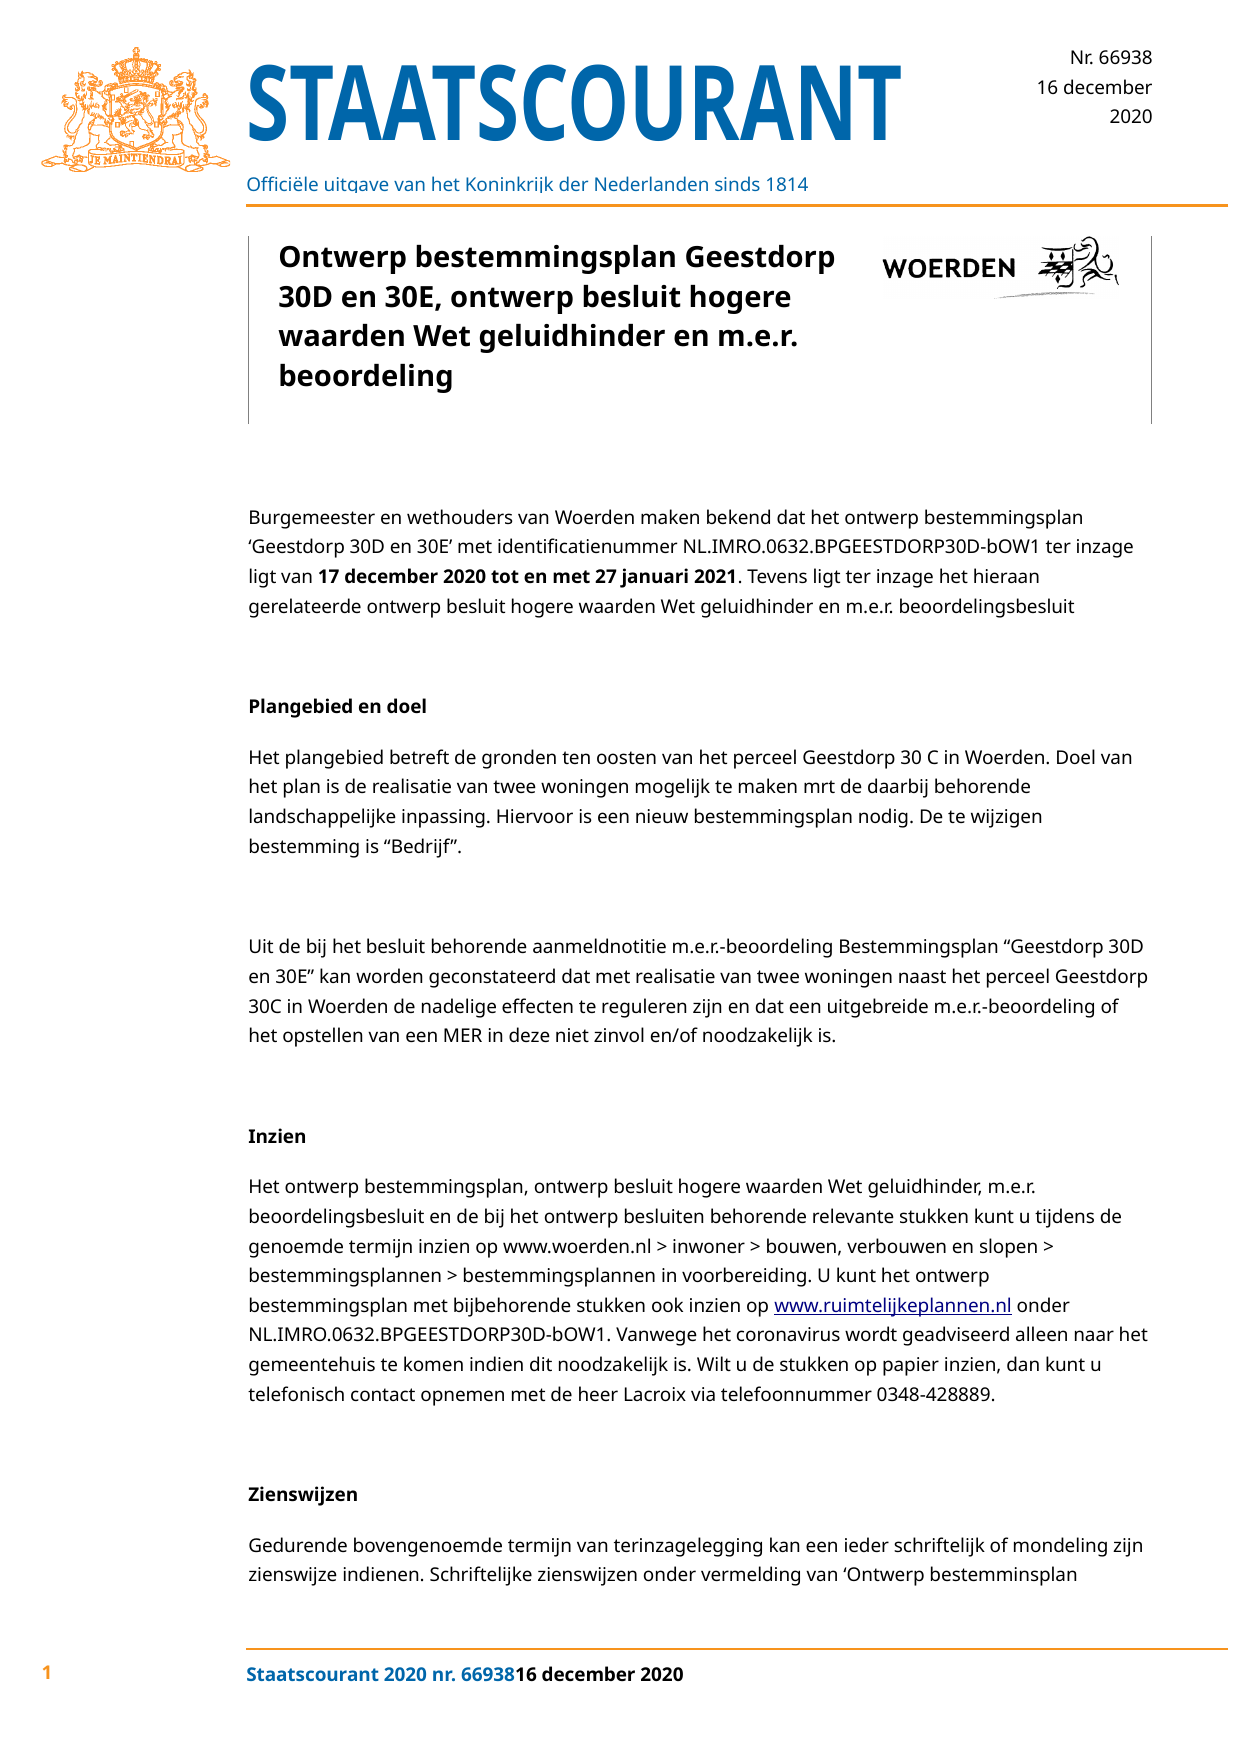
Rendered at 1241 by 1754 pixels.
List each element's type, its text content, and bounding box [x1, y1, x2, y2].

table_header Ontwerp bestemmingsplan Geestdorp 30D en 30E, ontwerp besluit hogere waarden Wet geluidhinder en m.e.r. beoordeling [249, 236, 850, 424]
text Het plangebied betreft de gronden ten oosten van het perceel Geestdorp 30 C in Woerden. Doel van het plan is de realisatie van twee woningen mogelijk te maken mrt de daarbij behorende landschappelijke inpassing. Hiervoor is een nieuw bestemmingsplan nodig. De te wijzigen bestemming is “Bedrijf”. [248, 744, 1152, 858]
table_header [850, 236, 1151, 424]
picture [41, 47, 231, 172]
text Burgemeester en wethouders van Woerden maken bekend dat het ontwerp bestemmingsplan ‘Geestdorp 30D en 30E’ met identificatienummer NL.IMRO.0632.BPGEESTDORP30D-bOW1 ter inzage ligt van 17 december 2020 tot en met 27 januari 2021. Tevens ligt ter inzage het hieraan gerelateerde ontwerp besluit hogere waarden Wet geluidhinder en m.e.r. beoordelingsbesluit [248, 504, 1152, 618]
picture [882, 236, 1119, 299]
text Het ontwerp bestemmingsplan, ontwerp besluit hogere waarden Wet geluidhinder, m.e.r. beoordelingsbesluit en de bij het ontwerp besluiten behorende relevante stukken kunt u tijdens de genoemde termijn inzien op www.woerden.nl > inwoner > bouwen, verbouwen en slopen > bestemmingsplannen > bestemmingsplannen in voorbereiding. U kunt het ontwerp bestemmingsplan met bijbehorende stukken ook inzien op www.ruimtelijkeplannen.nl onder NL.IMRO.0632.BPGEESTDORP30D-bOW1. Vanwege het coronavirus wordt geadviseerd alleen naar het gemeentehuis te komen indien dit noodzakelijk is. Wilt u de stukken op papier inzien, dan kunt u telefonisch contact opnemen met de heer Lacroix via telefoonnummer 0348-428889. [248, 1174, 1152, 1406]
text Zienswijzen [248, 1482, 1152, 1507]
text Inzien [248, 1123, 1152, 1149]
text Plangebied en doel [248, 694, 1152, 719]
text Uit de bij het besluit behorende aanmeldnotitie m.e.r.-beoordeling Bestemmingsplan “Geestdorp 30D en 30E” kan worden geconstateerd dat met realisatie van twee woningen naast het perceel Geestdorp 30C in Woerden de nadelige effecten te reguleren zijn en dat een uitgebreide m.e.r.-beoordeling of het opstellen van een MER in deze niet zinvol en/of noodzakelijk is. [248, 934, 1152, 1048]
text Gedurende bovengenoemde termijn van terinzagelegging kan een ieder schriftelijk of mondeling zijn zienswijze indienen. Schriftelijke zienswijzen onder vermelding van ‘Ontwerp bestemminsplan [248, 1532, 1152, 1587]
